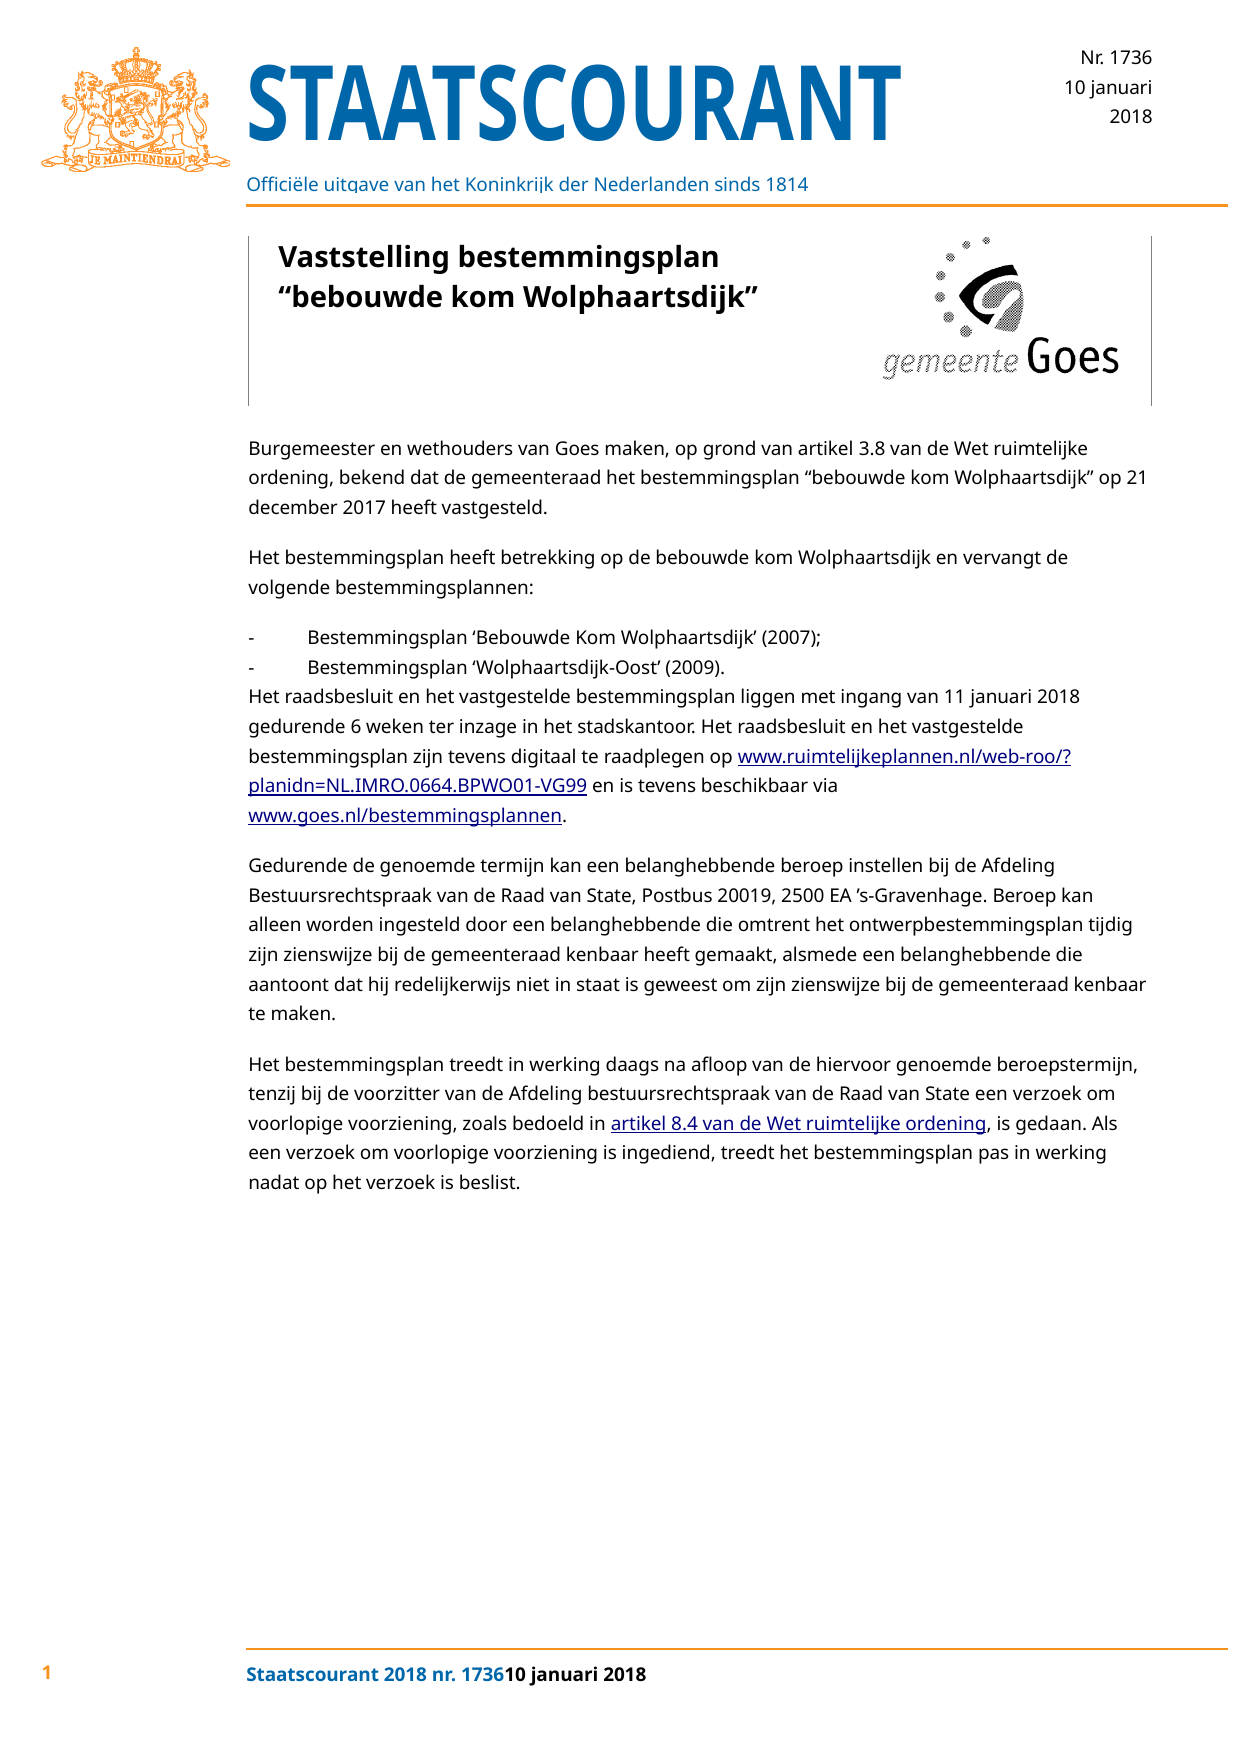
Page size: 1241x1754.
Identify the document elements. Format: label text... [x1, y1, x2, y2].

picture [41, 47, 231, 172]
text Het bestemmingsplan heeft betrekking op de bebouwde kom Wolphaartsdijk en vervangt de volgende bestemmingsplannen: [248, 544, 1152, 600]
list Bestemmingsplan ‘Wolphaartsdijk-Oost’ (2009). [248, 654, 1152, 680]
text Burgemeester en wethouders van Goes maken, op grond van artikel 3.8 van de Wet ruimtelijke ordening, bekend dat de gemeenteraad het bestemmingsplan “bebouwde kom Wolphaartsdijk” op 21 december 2017 heeft vastgesteld. [248, 435, 1152, 520]
table_header [850, 236, 1151, 406]
text Het bestemmingsplan treedt in werking daags na afloop van de hiervoor genoemde beroepstermijn, tenzij bij de voorzitter van de Afdeling bestuursrechtspraak van de Raad van State een verzoek om voorlopige voorziening, zoals bedoeld in artikel 8.4 van de Wet ruimtelijke ordening, is gedaan. Als een verzoek om voorlopige voorziening is ingediend, treedt het bestemmingsplan pas in werking nadat op het verzoek is beslist. [248, 1051, 1152, 1195]
text Het raadsbesluit en het vastgestelde bestemmingsplan liggen met ingang van 11 januari 2018 gedurende 6 weken ter inzage in het stadskantoor. Het raadsbesluit en het vastgestelde bestemmingsplan zijn tevens digitaal te raadplegen op www.ruimtelijkeplannen.nl/web-roo/?planidn=NL.IMRO.0664.BPWO01-VG99 en is tevens beschikbaar via www.goes.nl/bestemmingsplannen. [248, 684, 1152, 828]
table_header Vaststelling bestemmingsplan “bebouwde kom Wolphaartsdijk” [249, 236, 850, 406]
text Gedurende de genoemde termijn kan een belanghebbende beroep instellen bij de Afdeling Bestuursrechtspraak van de Raad van State, Postbus 20019, 2500 EA ’s-Gravenhage. Beroep kan alleen worden ingesteld door een belanghebbende die omtrent het ontwerpbestemmingsplan tijdig zijn zienswijze bij de gemeenteraad kenbaar heeft gemaakt, alsmede een belanghebbende die aantoont dat hij redelijkerwijs niet in staat is geweest om zijn zienswijze bij de gemeenteraad kenbaar te maken. [248, 852, 1152, 1026]
list Bestemmingsplan ‘Bebouwde Kom Wolphaartsdijk’ (2007); [248, 624, 1152, 650]
picture [882, 236, 1119, 380]
